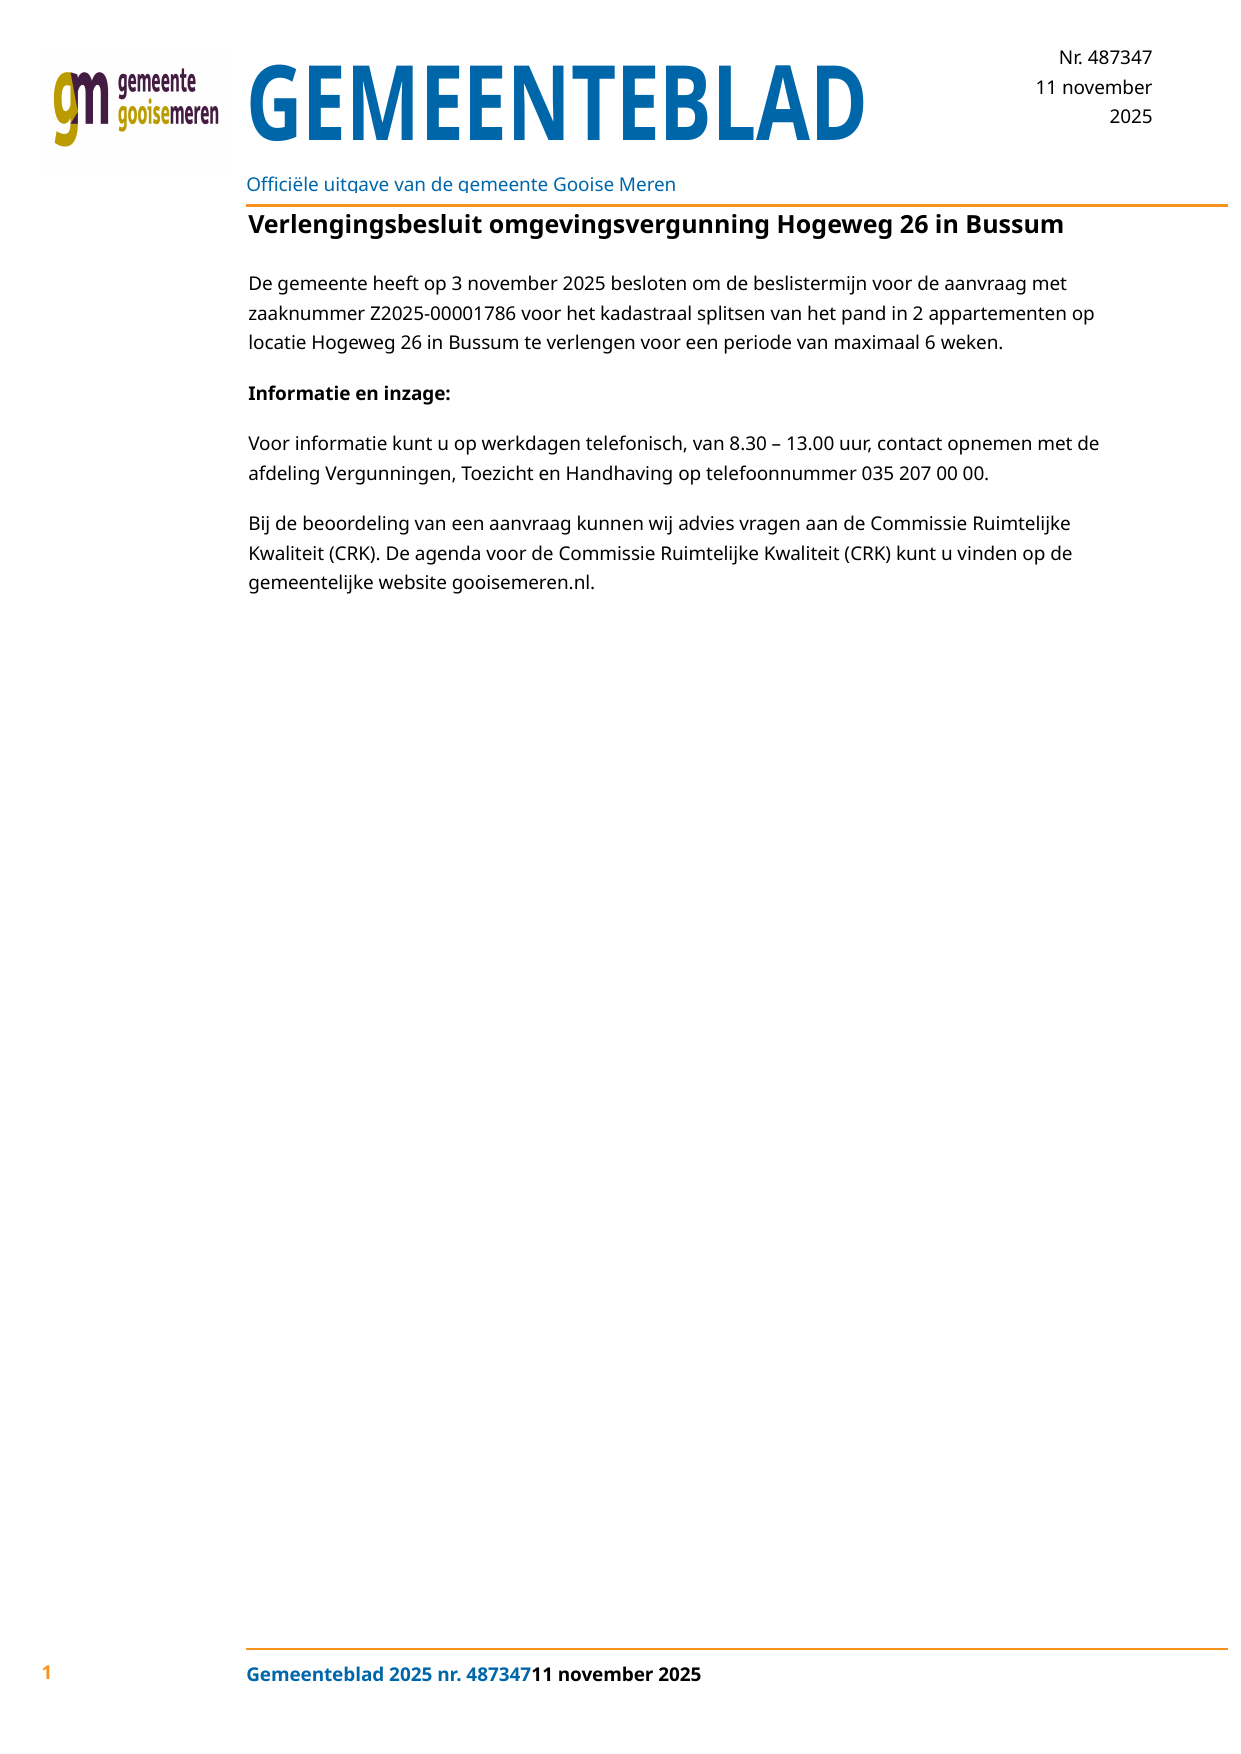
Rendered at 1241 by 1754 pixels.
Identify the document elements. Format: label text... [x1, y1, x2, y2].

text Verlengingsbesluit omgevingsvergunning Hogeweg 26 in Bussum [248, 207, 1152, 241]
picture [41, 47, 231, 172]
text De gemeente heeft op 3 november 2025 besloten om de beslistermijn voor de aanvraag met zaaknummer Z2025-00001786 voor het kadastraal splitsen van het pand in 2 appartementen op locatie Hogeweg 26 in Bussum te verlengen voor een periode van maximaal 6 weken. [248, 270, 1152, 355]
text Bij de beoordeling van een aanvraag kunnen wij advies vragen aan de Commissie Ruimtelijke Kwaliteit (CRK). De agenda voor de Commissie Ruimtelijke Kwaliteit (CRK) kunt u vinden op de gemeentelijke website gooisemeren.nl. [248, 510, 1152, 595]
text Voor informatie kunt u op werkdagen telefonisch, van 8.30 – 13.00 uur, contact opnemen met de afdeling Vergunningen, Toezicht en Handhaving op telefoonnummer 035 207 00 00. [248, 430, 1152, 486]
text Informatie en inzage: [248, 380, 1152, 406]
